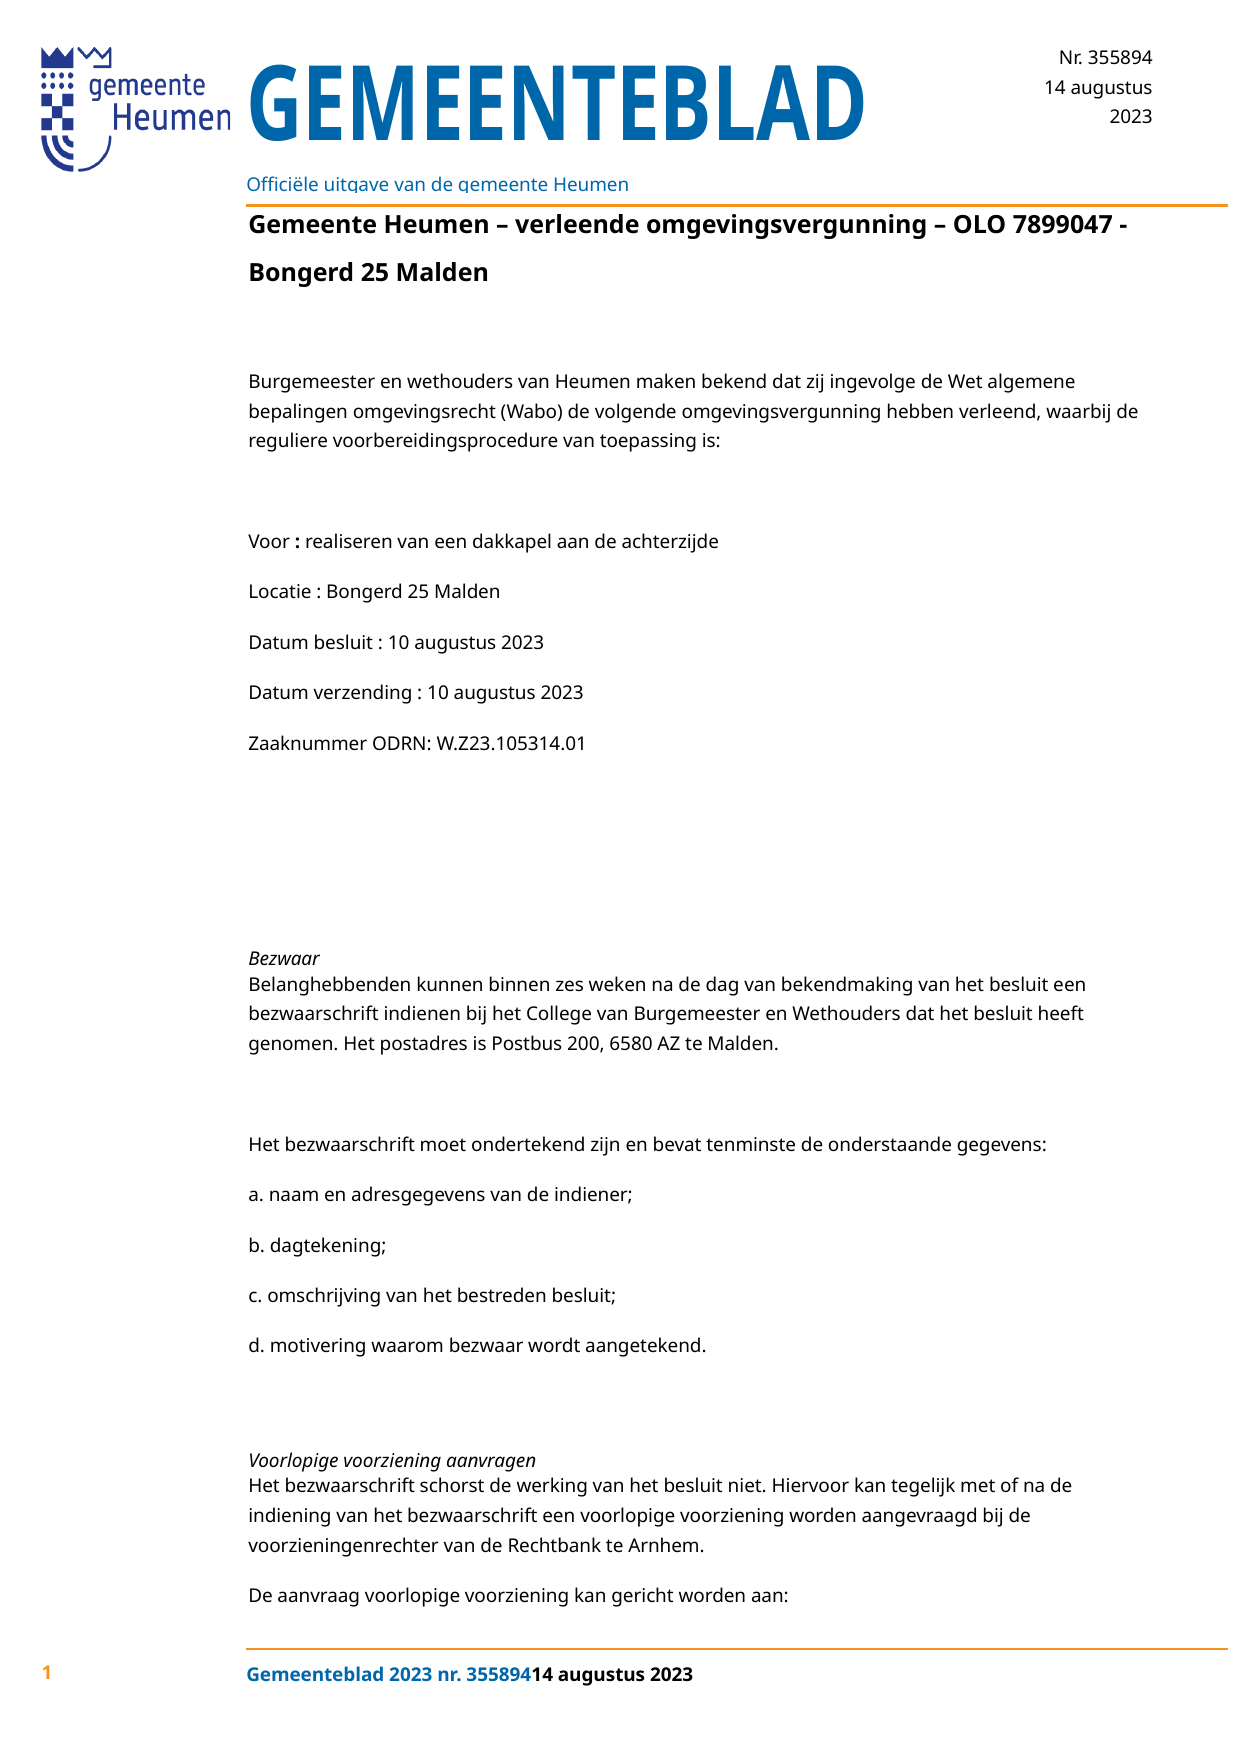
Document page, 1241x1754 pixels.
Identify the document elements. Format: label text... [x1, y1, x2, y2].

text Datum besluit : 10 augustus 2023 [248, 629, 1152, 655]
text Het bezwaarschrift schorst de werking van het besluit niet. Hiervoor kan tegelijk met of na de indiening van het bezwaarschrift een voorlopige voorziening worden aangevraagd bij de voorzieningenrechter van de Rechtbank te Arnhem. [248, 1473, 1152, 1558]
text d. motivering waarom bezwaar wordt aangetekend. [248, 1333, 1152, 1358]
text Belanghebbenden kunnen binnen zes weken na de dag van bekendmaking van het besluit een bezwaarschrift indienen bij het College van Burgemeester en Wethouders dat het besluit heeft genomen. Het postadres is Postbus 200, 6580 AZ te Malden. [248, 971, 1152, 1056]
text De aanvraag voorlopige voorziening kan gericht worden aan: [248, 1582, 1152, 1608]
text b. dagtekening; [248, 1232, 1152, 1257]
text Bezwaar [248, 945, 1152, 971]
picture [41, 47, 231, 172]
text Het bezwaarschrift moet ondertekend zijn en bevat tenminste de onderstaande gegevens: [248, 1131, 1152, 1157]
text Burgemeester en wethouders van Heumen maken bekend dat zij ingevolge de Wet algemene bepalingen omgevingsrecht (Wabo) de volgende omgevingsvergunning hebben verleend, waarbij de reguliere voorbereidingsprocedure van toepassing is: [248, 368, 1152, 453]
text Gemeente Heumen – verleende omgevingsvergunning – OLO 7899047 - Bongerd 25 Malden [248, 207, 1152, 288]
text Zaaknummer ODRN: W.Z23.105314.01 [248, 730, 1152, 756]
text Datum verzending : 10 augustus 2023 [248, 679, 1152, 705]
text c. omschrijving van het bestreden besluit; [248, 1282, 1152, 1308]
text Voorlopige voorziening aanvragen [248, 1447, 1152, 1473]
text Voor : realiseren van een dakkapel aan de achterzijde [248, 528, 1152, 554]
text a. naam en adresgegevens van de indiener; [248, 1181, 1152, 1207]
text Locatie : Bongerd 25 Malden [248, 579, 1152, 604]
